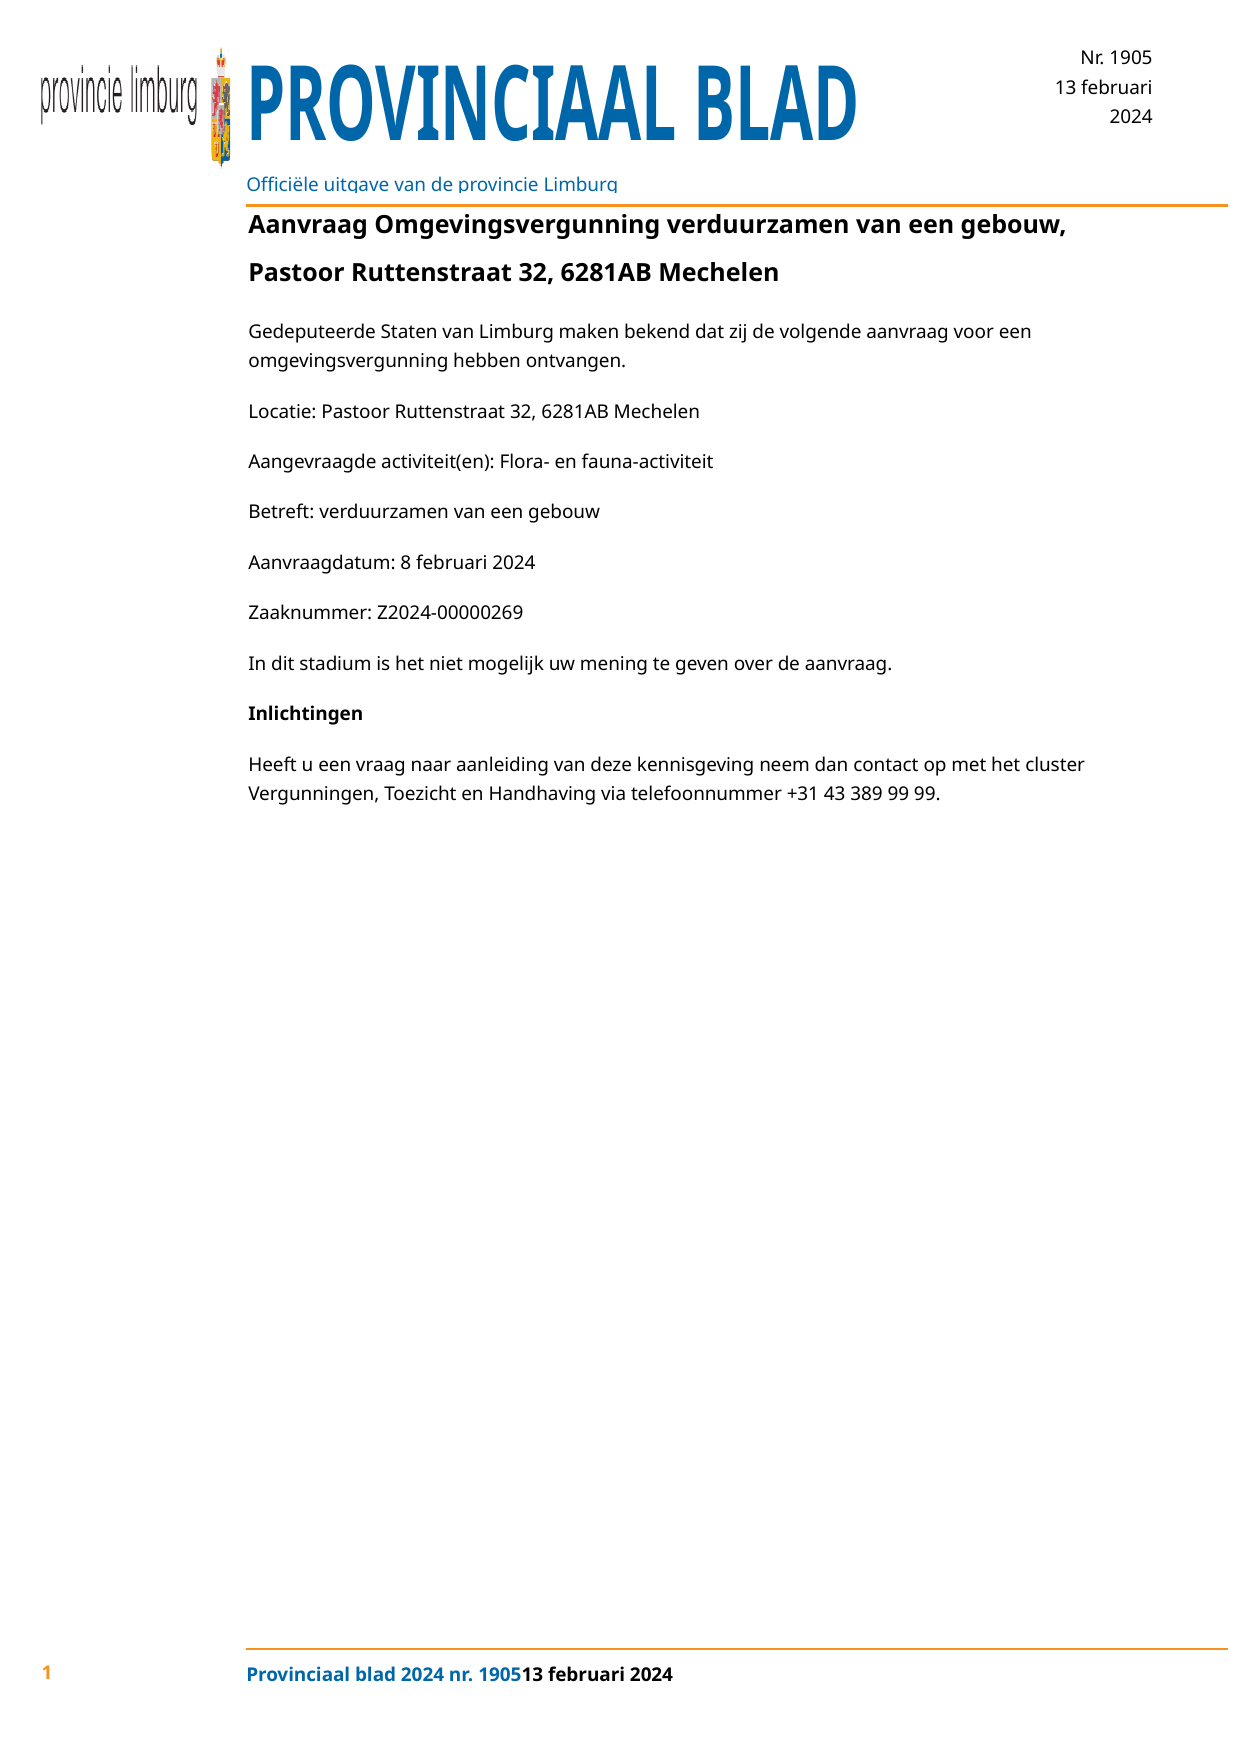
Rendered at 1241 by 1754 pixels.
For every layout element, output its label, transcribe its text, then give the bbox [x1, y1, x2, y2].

text Aanvraag Omgevingsvergunning verduurzamen van een gebouw, Pastoor Ruttenstraat 32, 6281AB Mechelen [248, 207, 1152, 288]
text Gedeputeerde Staten van Limburg maken bekend dat zij de volgende aanvraag voor een omgevingsvergunning hebben ontvangen. [248, 318, 1152, 373]
text Inlichtingen [248, 700, 1152, 726]
text Betreft: verduurzamen van een gebouw [248, 499, 1152, 524]
text Zaaknummer: Z2024-00000269 [248, 599, 1152, 625]
text Aanvraagdatum: 8 februari 2024 [248, 549, 1152, 575]
text Heeft u een vraag naar aanleiding van deze kennisgeving neem dan contact op met het cluster Vergunningen, Toezicht en Handhaving via telefoonnummer +31 43 389 99 99. [248, 751, 1152, 806]
text Aangevraagde activiteit(en): Flora- en fauna-activiteit [248, 448, 1152, 474]
picture [41, 47, 231, 172]
text Locatie: Pastoor Ruttenstraat 32, 6281AB Mechelen [248, 398, 1152, 424]
text In dit stadium is het niet mogelijk uw mening te geven over de aanvraag. [248, 650, 1152, 676]
